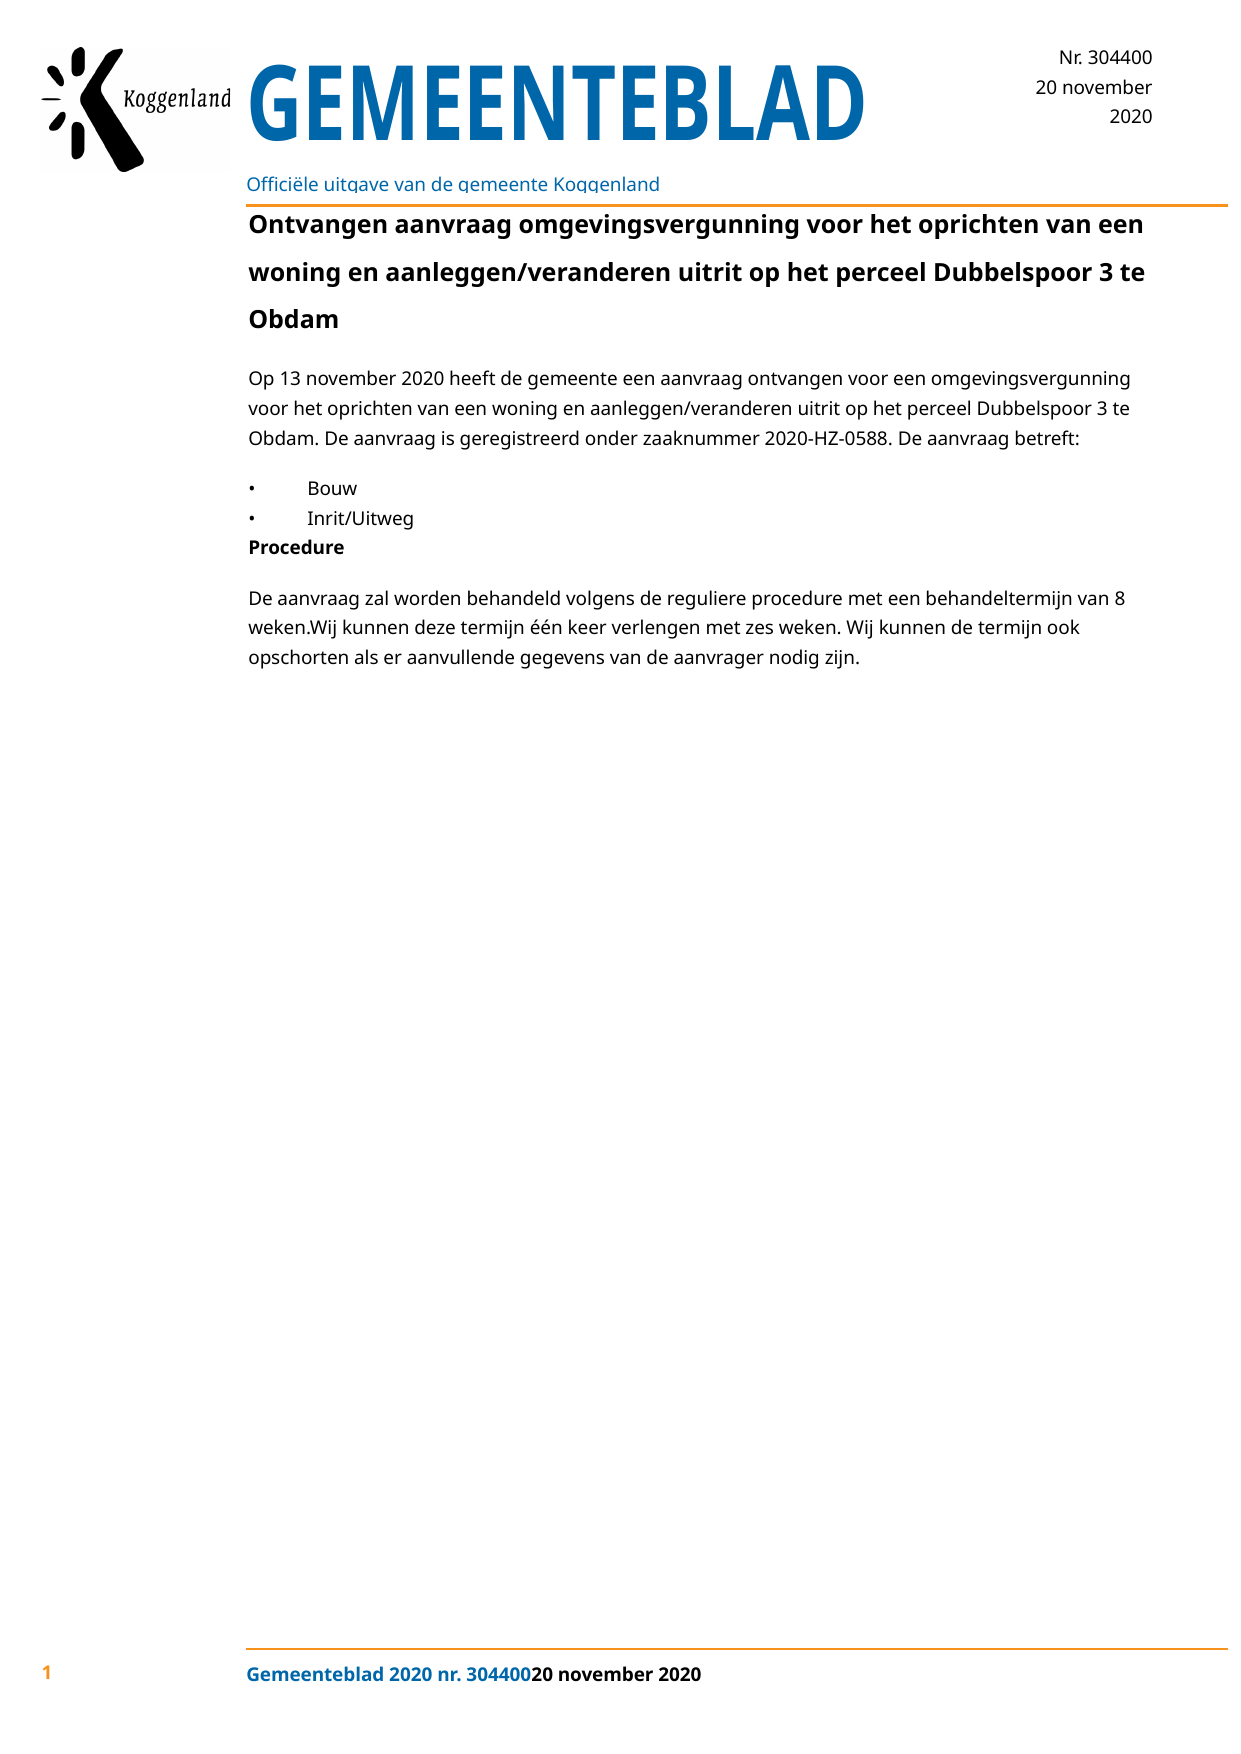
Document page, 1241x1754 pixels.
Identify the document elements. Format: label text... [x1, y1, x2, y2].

list Inrit/Uitweg [248, 505, 1152, 530]
text Procedure [248, 534, 1152, 560]
list Bouw [248, 475, 1152, 501]
text Op 13 november 2020 heeft de gemeente een aanvraag ontvangen voor een omgevingsvergunning voor het oprichten van een woning en aanleggen/veranderen uitrit op het perceel Dubbelspoor 3 te Obdam. De aanvraag is geregistreerd onder zaaknummer 2020-HZ-0588. De aanvraag betreft: [248, 366, 1152, 450]
text Ontvangen aanvraag omgevingsvergunning voor het oprichten van een woning en aanleggen/veranderen uitrit op het perceel Dubbelspoor 3 te Obdam [248, 207, 1152, 336]
picture [41, 47, 231, 172]
text De aanvraag zal worden behandeld volgens de reguliere procedure met een behandeltermijn van 8 weken.Wij kunnen deze termijn één keer verlengen met zes weken. Wij kunnen de termijn ook opschorten als er aanvullende gegevens van de aanvrager nodig zijn. [248, 585, 1152, 669]
